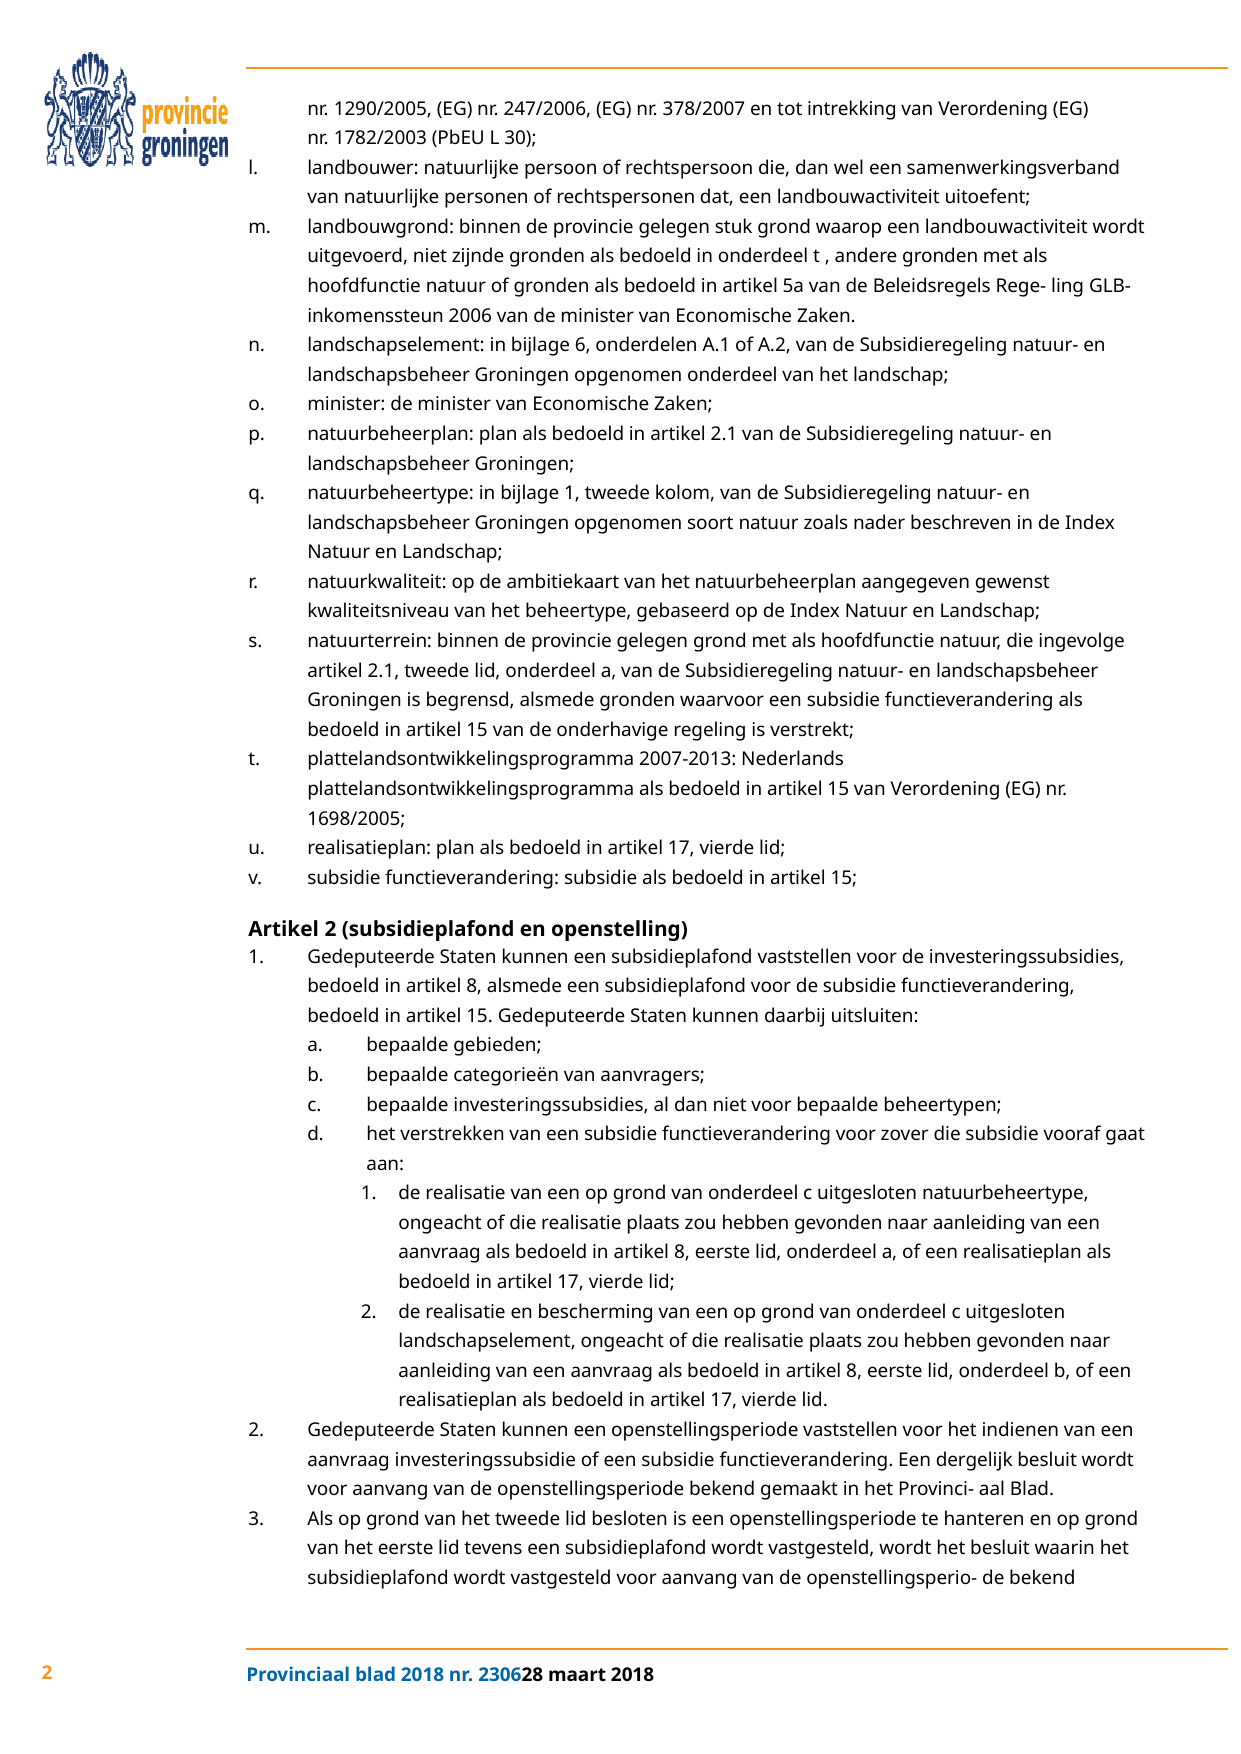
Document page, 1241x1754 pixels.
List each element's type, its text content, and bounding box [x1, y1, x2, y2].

list landbouwgrond: binnen de provincie gelegen stuk grond waarop een landbouwactiviteit wordt uitgevoerd, niet zijnde gronden als bedoeld in onderdeel t , andere gronden met als hoofdfunctie natuur of gronden als bedoeld in artikel 5a van de Beleidsregels Rege- ling GLB-inkomenssteun 2006 van de minister van Economische Zaken. [248, 213, 1152, 328]
list nr. 1290/2005, (EG) nr. 247/2006, (EG) nr. 378/2007 en tot intrekking van Verordening (EG) nr. 1782/2003 (PbEU L 30); [248, 95, 1152, 150]
list natuurterrein: binnen de provincie gelegen grond met als hoofdfunctie natuur, die ingevolge artikel 2.1, tweede lid, onderdeel a, van de Subsidieregeling natuur- en landschapsbeheer Groningen is begrensd, alsmede gronden waarvoor een subsidie functieverandering als bedoeld in artikel 15 van de onderhavige regeling is verstrekt; [248, 627, 1152, 742]
list natuurbeheertype: in bijlage 1, tweede kolom, van de Subsidieregeling natuur- en landschapsbeheer Groningen opgenomen soort natuur zoals nader beschreven in de Index Natuur en Landschap; [248, 479, 1152, 564]
list realisatieplan: plan als bedoeld in artikel 17, vierde lid; [248, 834, 1152, 860]
list bepaalde categorieën van aanvragers; [307, 1061, 1152, 1087]
list natuurkwaliteit: op de ambitiekaart van het natuurbeheerplan aangegeven gewenst kwaliteitsniveau van het beheertype, gebaseerd op de Index Natuur en Landschap; [248, 568, 1152, 623]
list Als op grond van het tweede lid besloten is een openstellingsperiode te hanteren en op grond van het eerste lid tevens een subsidieplafond wordt vastgesteld, wordt het besluit waarin het subsidieplafond wordt vastgesteld voor aanvang van de openstellingsperio- de bekend [248, 1505, 1152, 1590]
picture [41, 47, 231, 172]
list bepaalde gebieden; [307, 1032, 1152, 1057]
list landbouwer: natuurlijke persoon of rechtspersoon die, dan wel een samenwerkingsverband van natuurlijke personen of rechtspersonen dat, een landbouwactiviteit uitoefent; [248, 154, 1152, 209]
list Gedeputeerde Staten kunnen een openstellingsperiode vaststellen voor het indienen van een aanvraag investeringssubsidie of een subsidie functieverandering. Een dergelijk besluit wordt voor aanvang van de openstellingsperiode bekend gemaakt in het Provinci- aal Blad. [248, 1416, 1152, 1501]
list minister: de minister van Economische Zaken; [248, 391, 1152, 416]
list plattelandsontwikkelingsprogramma 2007-2013: Nederlands plattelandsontwikkelingsprogramma als bedoeld in artikel 15 van Verordening (EG) nr. 1698/2005; [248, 746, 1152, 831]
text Artikel 2 (subsidieplafond en openstelling) [248, 914, 1152, 943]
list landschapselement: in bijlage 6, onderdelen A.1 of A.2, van de Subsidieregeling natuur- en landschapsbeheer Groningen opgenomen onderdeel van het landschap; [248, 331, 1152, 387]
list het verstrekken van een subsidie functieverandering voor zover die subsidie vooraf gaat aan: [307, 1120, 1152, 1176]
list bepaalde investeringssubsidies, al dan niet voor bepaalde beheertypen; [307, 1091, 1152, 1116]
list de realisatie en bescherming van een op grond van onderdeel c uitgesloten landschapselement, ongeacht of die realisatie plaats zou hebben gevonden naar aanleiding van een aanvraag als bedoeld in artikel 8, eerste lid, onderdeel b, of een realisatieplan als bedoeld in artikel 17, vierde lid. [361, 1298, 1152, 1412]
list Gedeputeerde Staten kunnen een subsidieplafond vaststellen voor de investeringssubsidies, bedoeld in artikel 8, alsmede een subsidieplafond voor de subsidie functieverandering, bedoeld in artikel 15. Gedeputeerde Staten kunnen daarbij uitsluiten: [248, 943, 1152, 1028]
list subsidie functieverandering: subsidie als bedoeld in artikel 15; [248, 864, 1152, 890]
list de realisatie van een op grond van onderdeel c uitgesloten natuurbeheertype, ongeacht of die realisatie plaats zou hebben gevonden naar aanleiding van een aanvraag als bedoeld in artikel 8, eerste lid, onderdeel a, of een realisatieplan als bedoeld in artikel 17, vierde lid; [361, 1179, 1152, 1294]
list natuurbeheerplan: plan als bedoeld in artikel 2.1 van de Subsidieregeling natuur- en landschapsbeheer Groningen; [248, 420, 1152, 476]
